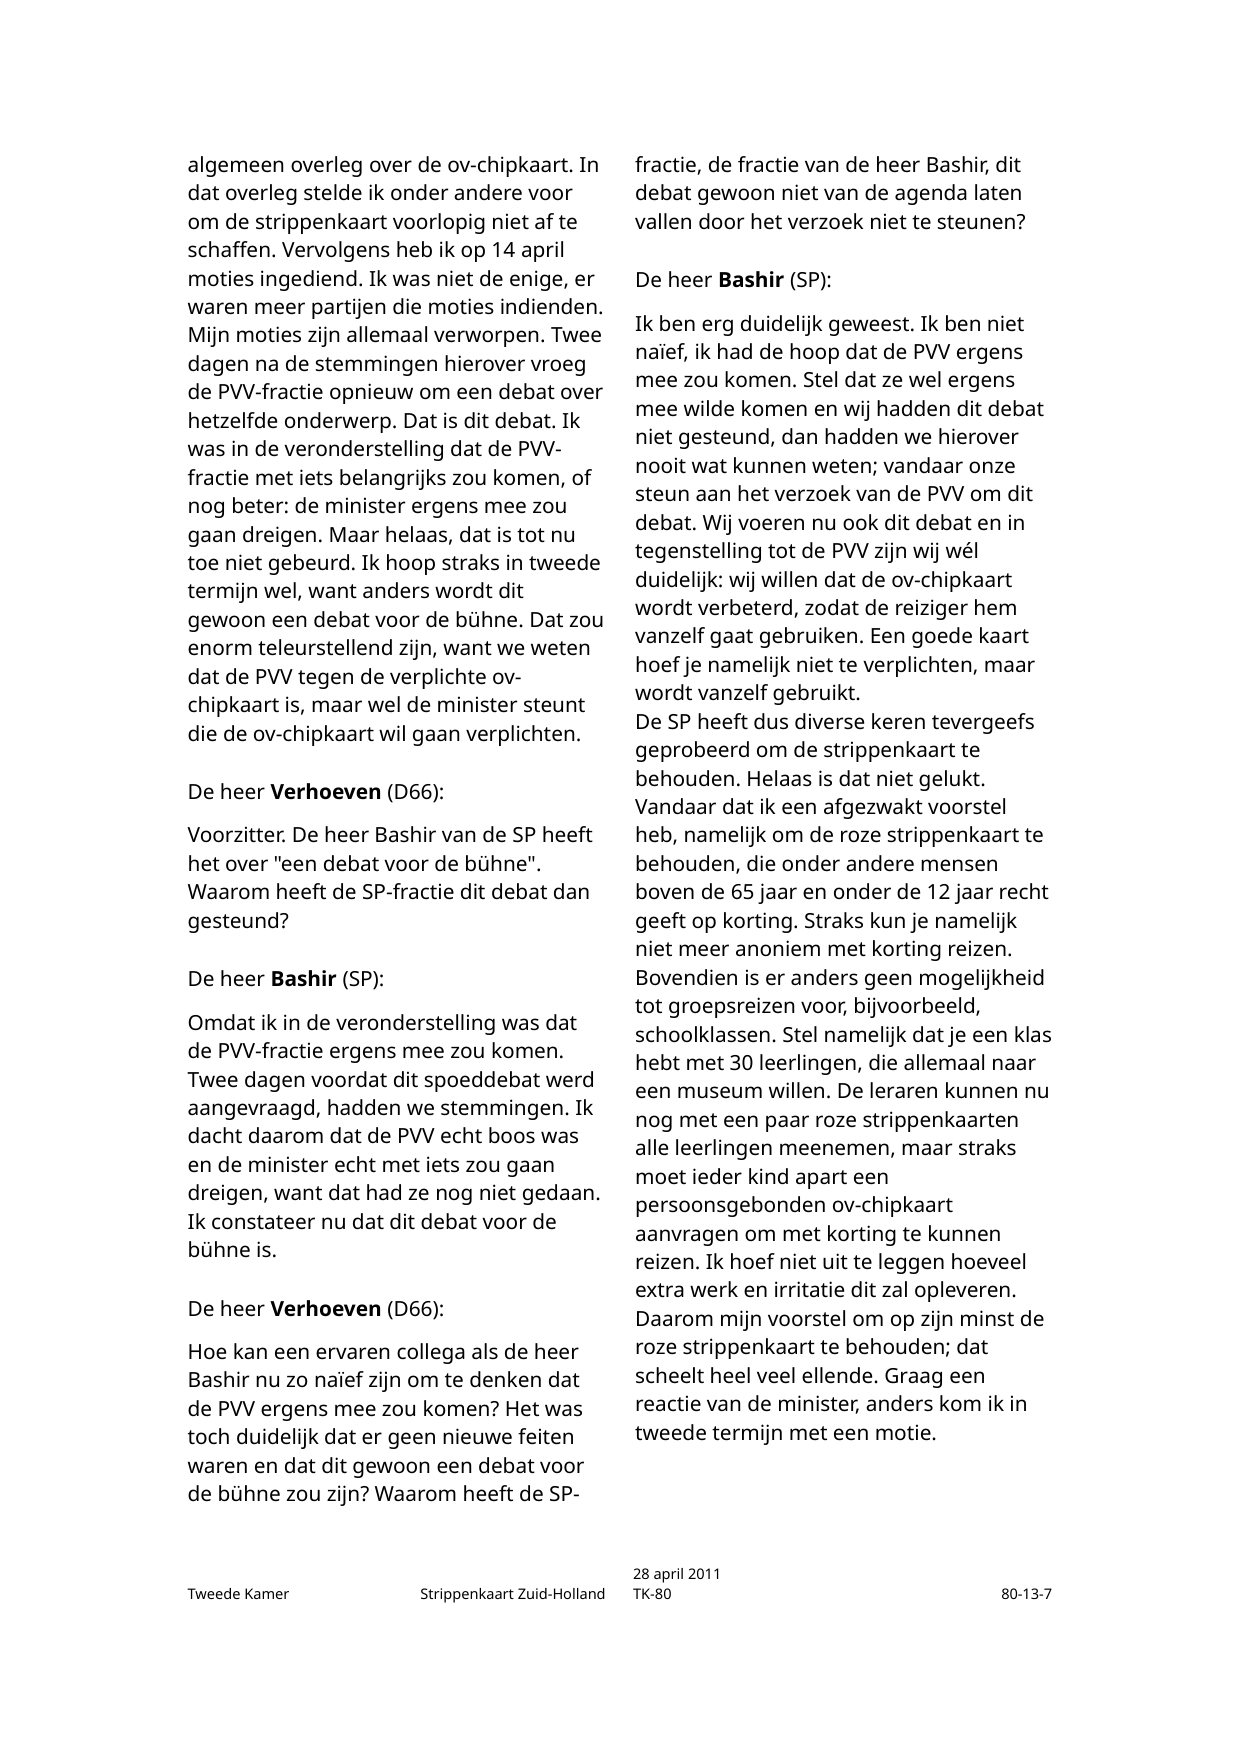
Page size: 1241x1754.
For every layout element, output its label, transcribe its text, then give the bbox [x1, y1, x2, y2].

text De SP heeft dus diverse keren tevergeefs geprobeerd om de strippenkaart te behouden. Helaas is dat niet gelukt. Vandaar dat ik een afgezwakt voorstel heb, namelijk om de roze strippenkaart te behouden, die onder andere mensen boven de 65 jaar en onder de 12 jaar recht geeft op korting. Straks kun je namelijk niet meer anoniem met korting reizen. Bovendien is er anders geen mogelijkheid tot groepsreizen voor, bijvoorbeeld, schoolklassen. Stel namelijk dat je een klas hebt met 30 leerlingen, die allemaal naar een museum willen. De leraren kunnen nu nog met een paar roze strippenkaarten alle leerlingen meenemen, maar straks moet ieder kind apart een persoonsgebonden ov-chipkaart aanvragen om met korting te kunnen reizen. Ik hoef niet uit te leggen hoeveel extra werk en irritatie dit zal opleveren. Daarom mijn voorstel om op zijn minst de roze strippenkaart te behouden; dat scheelt heel veel ellende. Graag een reactie van de minister, anders kom ik in tweede termijn met een motie. [635, 707, 1053, 1446]
text De heer Bashir (SP): [187, 964, 605, 993]
text algemeen overleg over de ov-chipkaart. In dat overleg stelde ik onder andere voor om de strippenkaart voorlopig niet af te schaffen. Vervolgens heb ik op 14 april moties ingediend. Ik was niet de enige, er waren meer partijen die moties indienden. Mijn moties zijn allemaal verworpen. Twee dagen na de stemmingen hierover vroeg de PVV-fractie opnieuw om een debat over hetzelfde onderwerp. Dat is dit debat. Ik was in de veronderstelling dat de PVV-fractie met iets belangrijks zou komen, of nog beter: de minister ergens mee zou gaan dreigen. Maar helaas, dat is tot nu toe niet gebeurd. Ik hoop straks in tweede termijn wel, want anders wordt dit gewoon een debat voor de bühne. Dat zou enorm teleurstellend zijn, want we weten dat de PVV tegen de verplichte ov-chipkaart is, maar wel de minister steunt die de ov-chipkaart wil gaan verplichten. [187, 150, 605, 747]
text Voorzitter. De heer Bashir van de SP heeft het over "een debat voor de bühne". Waarom heeft de SP-fractie dit debat dan gesteund? [187, 821, 605, 934]
text fractie, de fractie van de heer Bashir, dit debat gewoon niet van de agenda laten vallen door het verzoek niet te steunen? [635, 150, 1053, 235]
text Omdat ik in de veronderstelling was dat de PVV-fractie ergens mee zou komen. Twee dagen voordat dit spoeddebat werd aangevraagd, hadden we stemmingen. Ik dacht daarom dat de PVV echt boos was en de minister echt met iets zou gaan dreigen, want dat had ze nog niet gedaan. Ik constateer nu dat dit debat voor de bühne is. [187, 1008, 605, 1264]
text  [635, 1476, 1053, 1505]
text De heer Bashir (SP): [635, 265, 1053, 294]
text De heer Verhoeven (D66): [187, 1294, 605, 1322]
text De heer Verhoeven (D66): [187, 777, 605, 806]
text Hoe kan een ervaren collega als de heer Bashir nu zo naïef zijn om te denken dat de PVV ergens mee zou komen? Het was toch duidelijk dat er geen nieuwe feiten waren en dat dit gewoon een debat voor de bühne zou zijn? Waarom heeft de SP- [187, 1337, 605, 1508]
text Ik ben erg duidelijk geweest. Ik ben niet naïef, ik had de hoop dat de PVV ergens mee zou komen. Stel dat ze wel ergens mee wilde komen en wij hadden dit debat niet gesteund, dan hadden we hierover nooit wat kunnen weten; vandaar onze steun aan het verzoek van de PVV om dit debat. Wij voeren nu ook dit debat en in tegenstelling tot de PVV zijn wij wél duidelijk: wij willen dat de ov-chipkaart wordt verbeterd, zodat de reiziger hem vanzelf gaat gebruiken. Een goede kaart hoef je namelijk niet te verplichten, maar wordt vanzelf gebruikt. [635, 309, 1053, 707]
